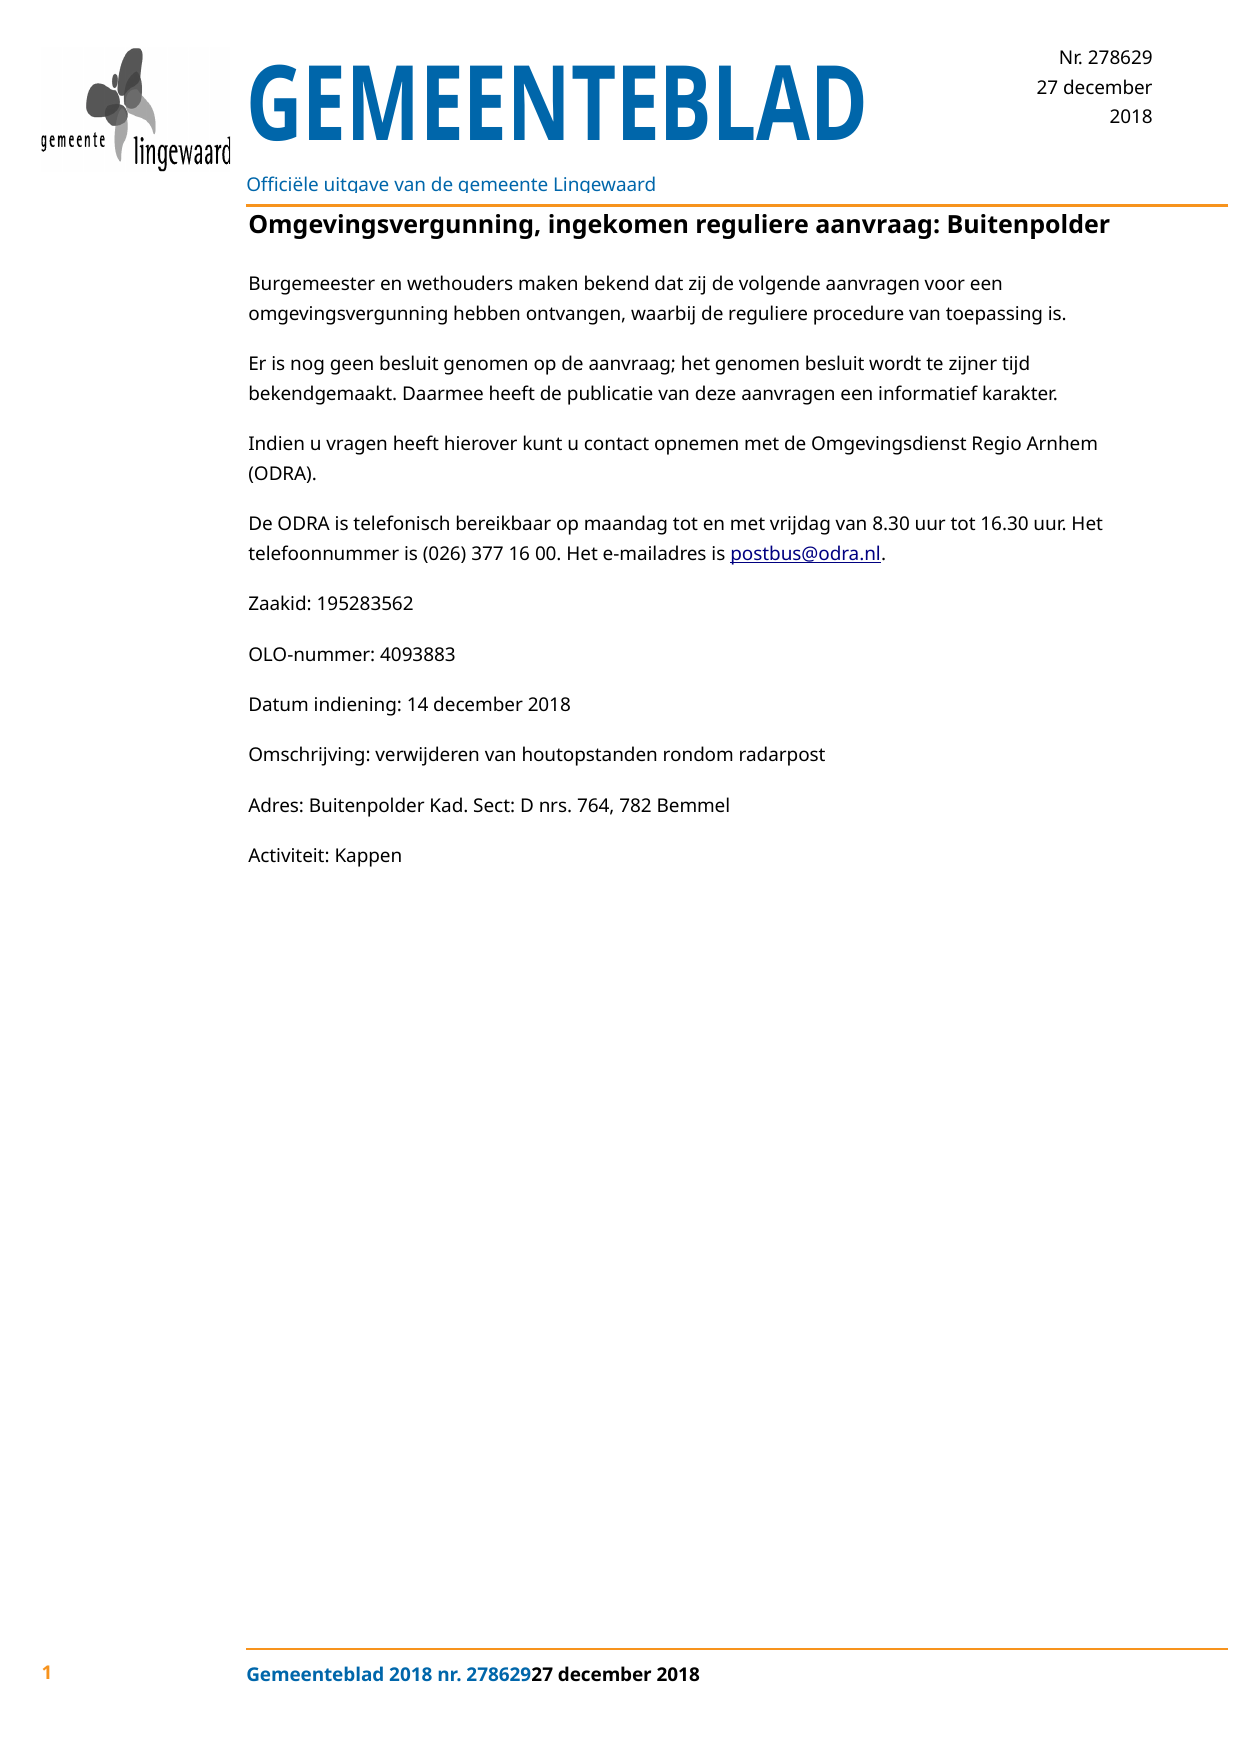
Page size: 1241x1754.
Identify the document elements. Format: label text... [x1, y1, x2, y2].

text OLO-nummer: 4093883 [248, 641, 1152, 666]
text Er is nog geen besluit genomen op de aanvraag; het genomen besluit wordt te zijner tijd bekendgemaakt. Daarmee heeft de publicatie van deze aanvragen een informatief karakter. [248, 350, 1152, 406]
text Burgemeester en wethouders maken bekend dat zij de volgende aanvragen voor een omgevingsvergunning hebben ontvangen, waarbij de reguliere procedure van toepassing is. [248, 270, 1152, 326]
text Zaakid: 195283562 [248, 590, 1152, 616]
text De ODRA is telefonisch bereikbaar op maandag tot en met vrijdag van 8.30 uur tot 16.30 uur. Het telefoonnummer is (026) 377 16 00. Het e-mailadres is postbus@odra.nl. [248, 510, 1152, 566]
picture [41, 47, 231, 172]
text Omgevingsvergunning, ingekomen reguliere aanvraag: Buitenpolder [248, 207, 1152, 241]
text Datum indiening: 14 december 2018 [248, 691, 1152, 717]
text Omschrijving: verwijderen van houtopstanden rondom radarpost [248, 742, 1152, 767]
text Activiteit: Kappen [248, 842, 1152, 868]
text Indien u vragen heeft hierover kunt u contact opnemen met de Omgevingsdienst Regio Arnhem (ODRA). [248, 430, 1152, 486]
text Adres: Buitenpolder Kad. Sect: D nrs. 764, 782 Bemmel [248, 792, 1152, 818]
